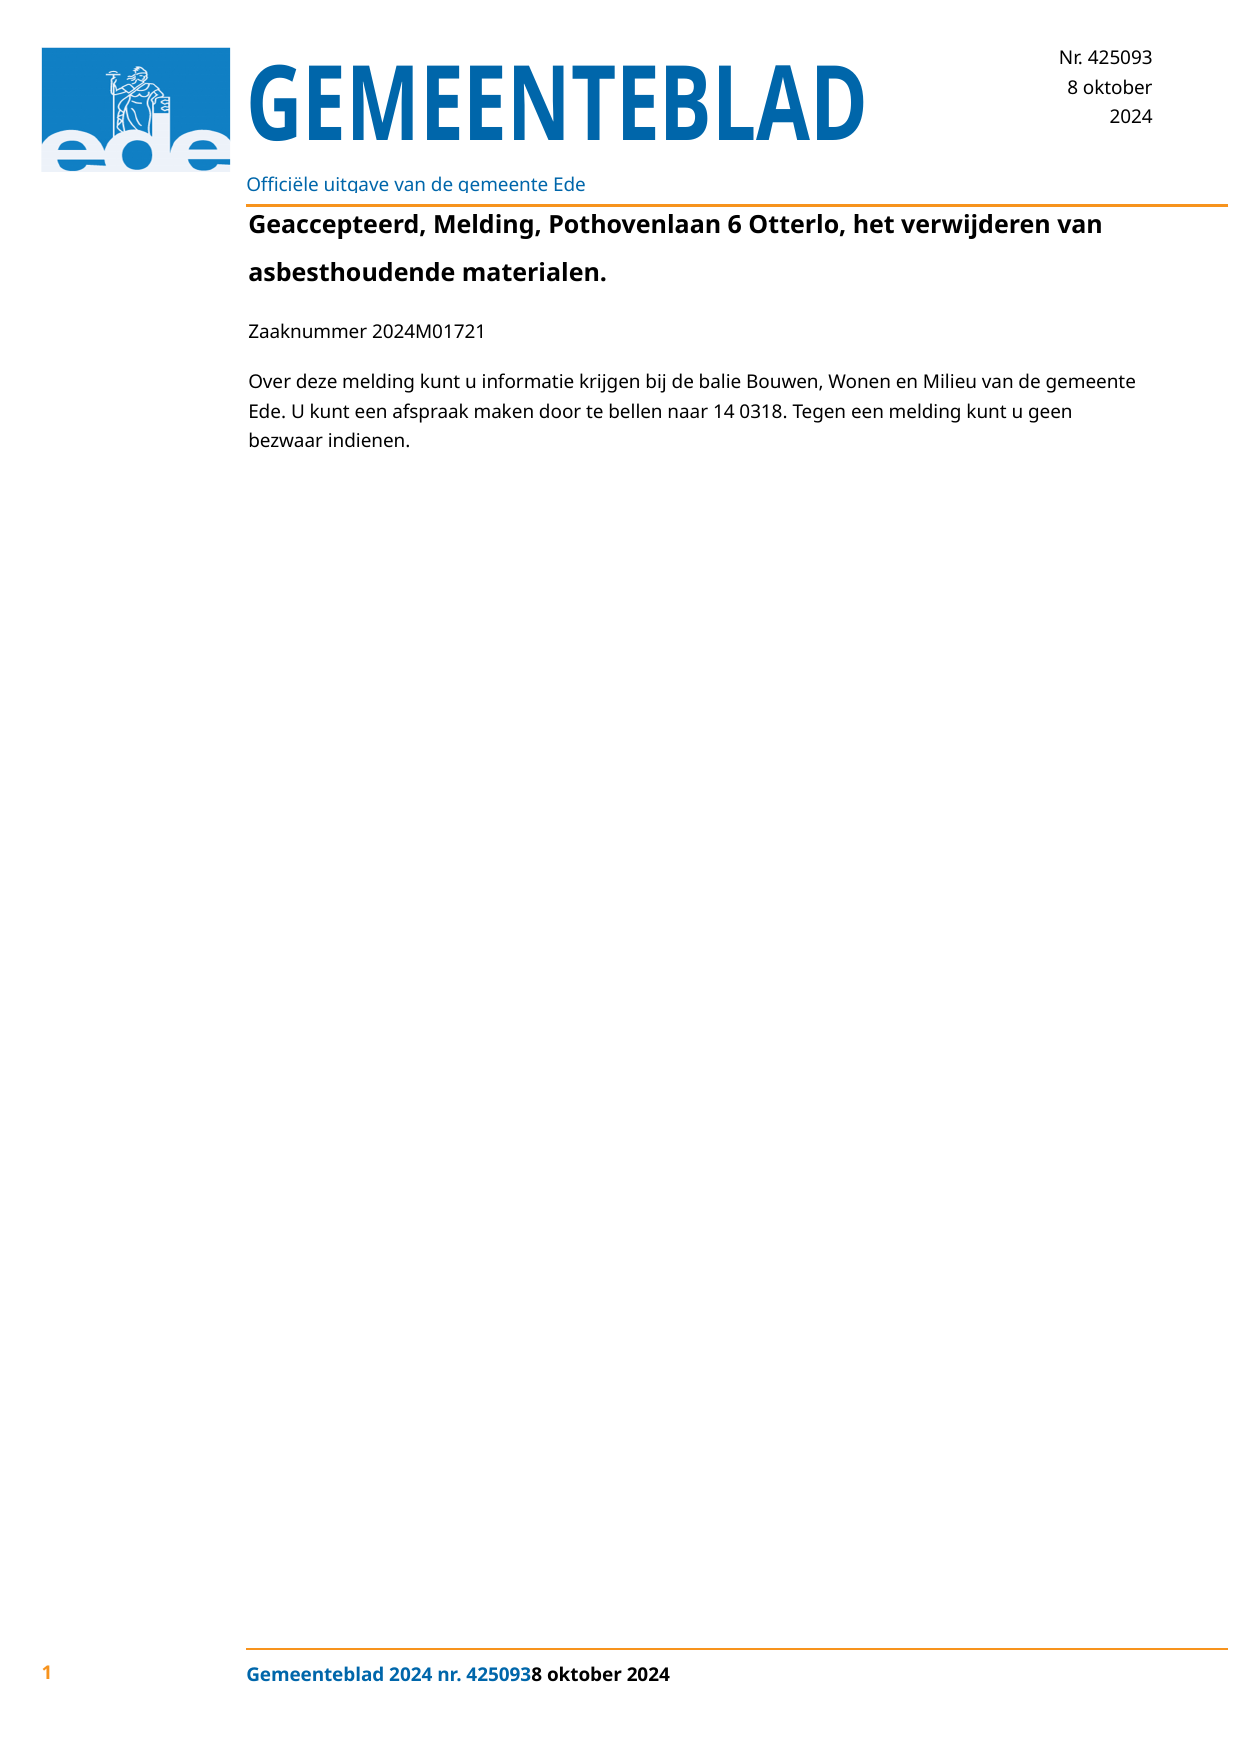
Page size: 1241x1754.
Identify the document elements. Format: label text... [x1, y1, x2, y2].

text Geaccepteerd, Melding, Pothovenlaan 6 Otterlo, het verwijderen van asbesthoudende materialen. [248, 207, 1152, 288]
text Over deze melding kunt u informatie krijgen bij de balie Bouwen, Wonen en Milieu van de gemeente Ede. U kunt een afspraak maken door te bellen naar 14 0318. Tegen een melding kunt u geen bezwaar indienen. [248, 368, 1152, 453]
picture [41, 47, 231, 172]
text Zaaknummer 2024M01721 [248, 318, 1152, 344]
